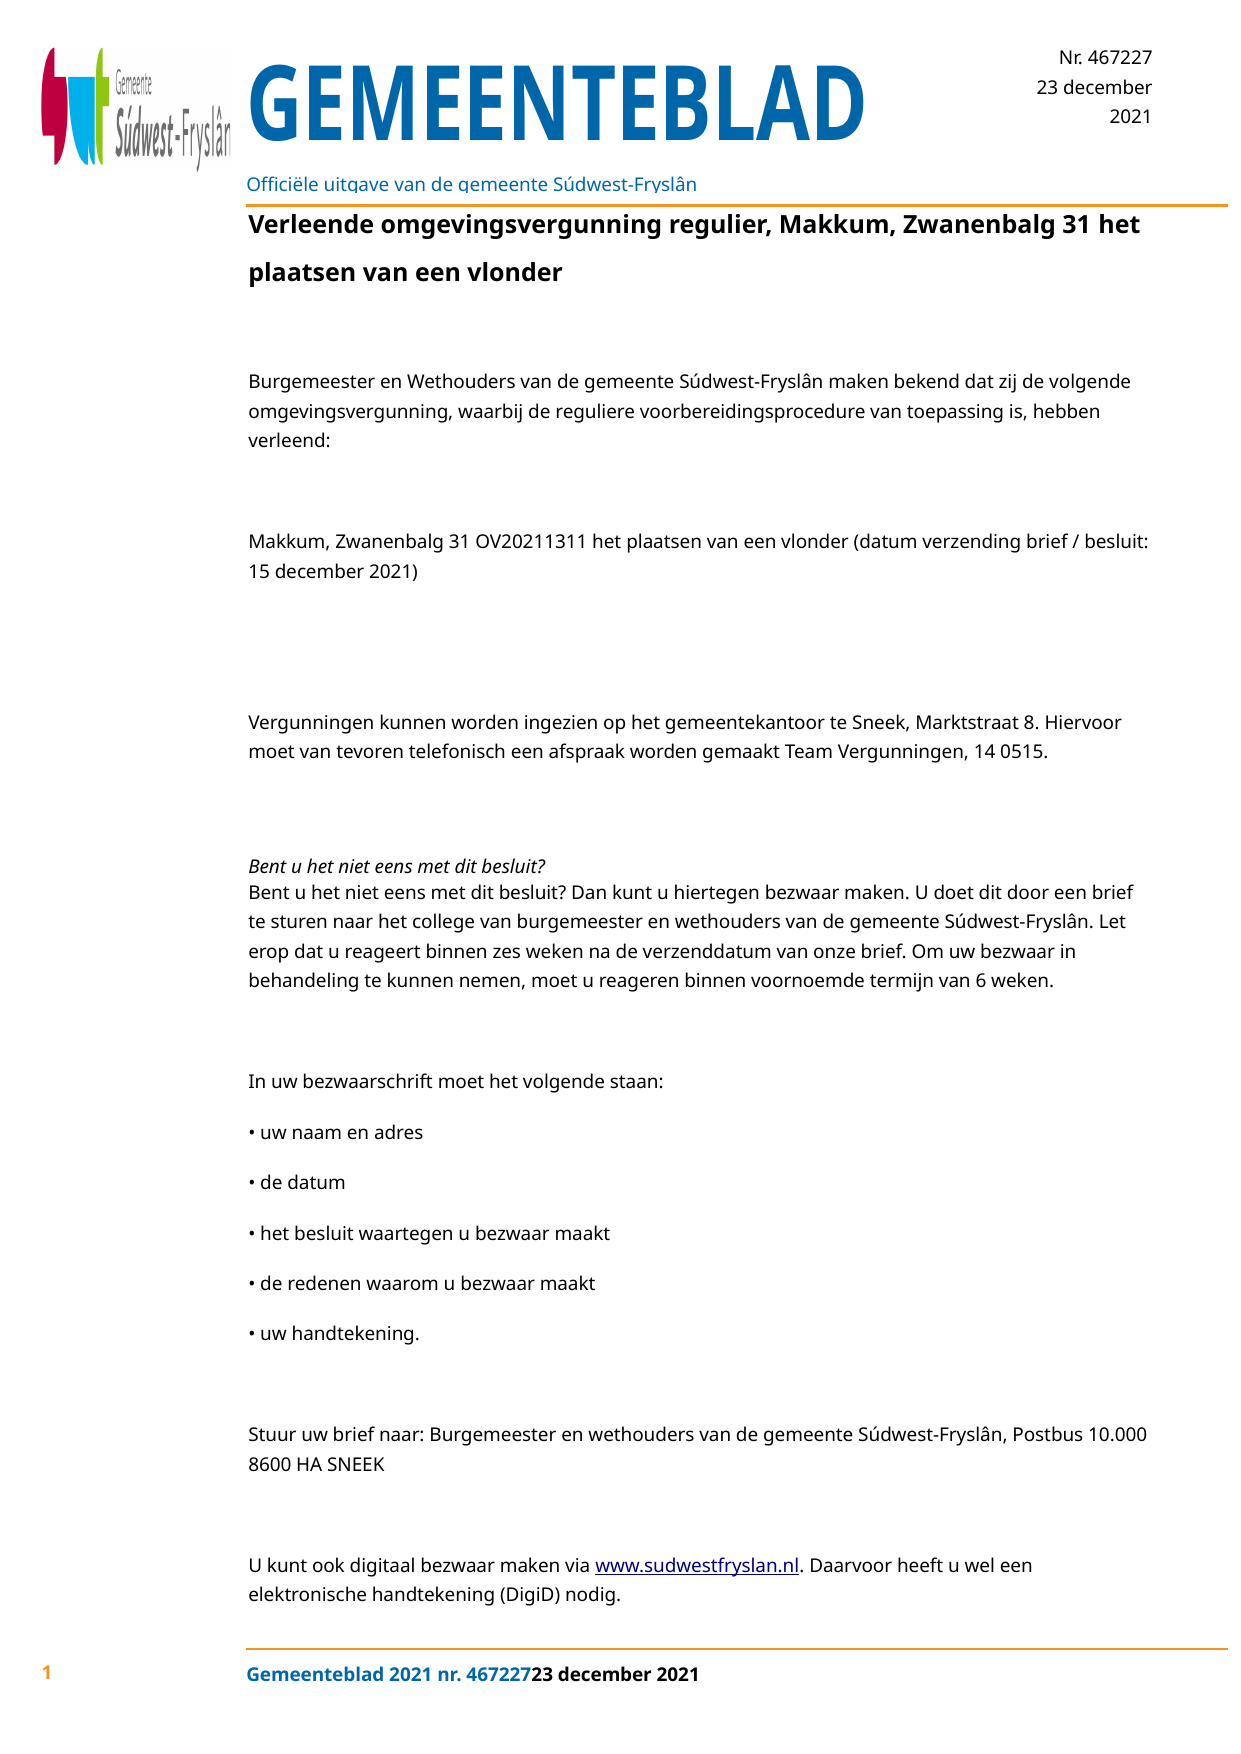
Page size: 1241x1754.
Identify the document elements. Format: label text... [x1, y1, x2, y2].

text Burgemeester en Wethouders van de gemeente Súdwest-Fryslân maken bekend dat zij de volgende omgevingsvergunning, waarbij de reguliere voorbereidingsprocedure van toepassing is, hebben verleend: [248, 368, 1152, 453]
text Bent u het niet eens met dit besluit? Dan kunt u hiertegen bezwaar maken. U doet dit door een brief te sturen naar het college van burgemeester en wethouders van de gemeente Súdwest-Fryslân. Let erop dat u reageert binnen zes weken na de verzenddatum van onze brief. Om uw bezwaar in behandeling te kunnen nemen, moet u reageren binnen voornoemde termijn van 6 weken. [248, 879, 1152, 993]
text In uw bezwaarschrift moet het volgende staan: [248, 1068, 1152, 1094]
text • uw naam en adres [248, 1119, 1152, 1144]
text Verleende omgevingsvergunning regulier, Makkum, Zwanenbalg 31 het plaatsen van een vlonder [248, 207, 1152, 288]
text Vergunningen kunnen worden ingezien op het gemeentekantoor te Sneek, Marktstraat 8. Hiervoor moet van tevoren telefonisch een afspraak worden gemaakt Team Vergunningen, 14 0515. [248, 709, 1152, 764]
text U kunt ook digitaal bezwaar maken via www.sudwestfryslan.nl. Daarvoor heeft u wel een elektronische handtekening (DigiD) nodig. [248, 1552, 1152, 1607]
picture [41, 47, 231, 172]
text Bent u het niet eens met dit besluit? [248, 853, 1152, 879]
text • de datum [248, 1169, 1152, 1195]
text Makkum, Zwanenbalg 31 OV20211311 het plaatsen van een vlonder (datum verzending brief / besluit: 15 december 2021) [248, 528, 1152, 584]
text • uw handtekening. [248, 1321, 1152, 1346]
text • het besluit waartegen u bezwaar maakt [248, 1220, 1152, 1245]
text • de redenen waarom u bezwaar maakt [248, 1270, 1152, 1296]
text Stuur uw brief naar: Burgemeester en wethouders van de gemeente Súdwest-Fryslân, Postbus 10.000 8600 HA SNEEK [248, 1421, 1152, 1477]
